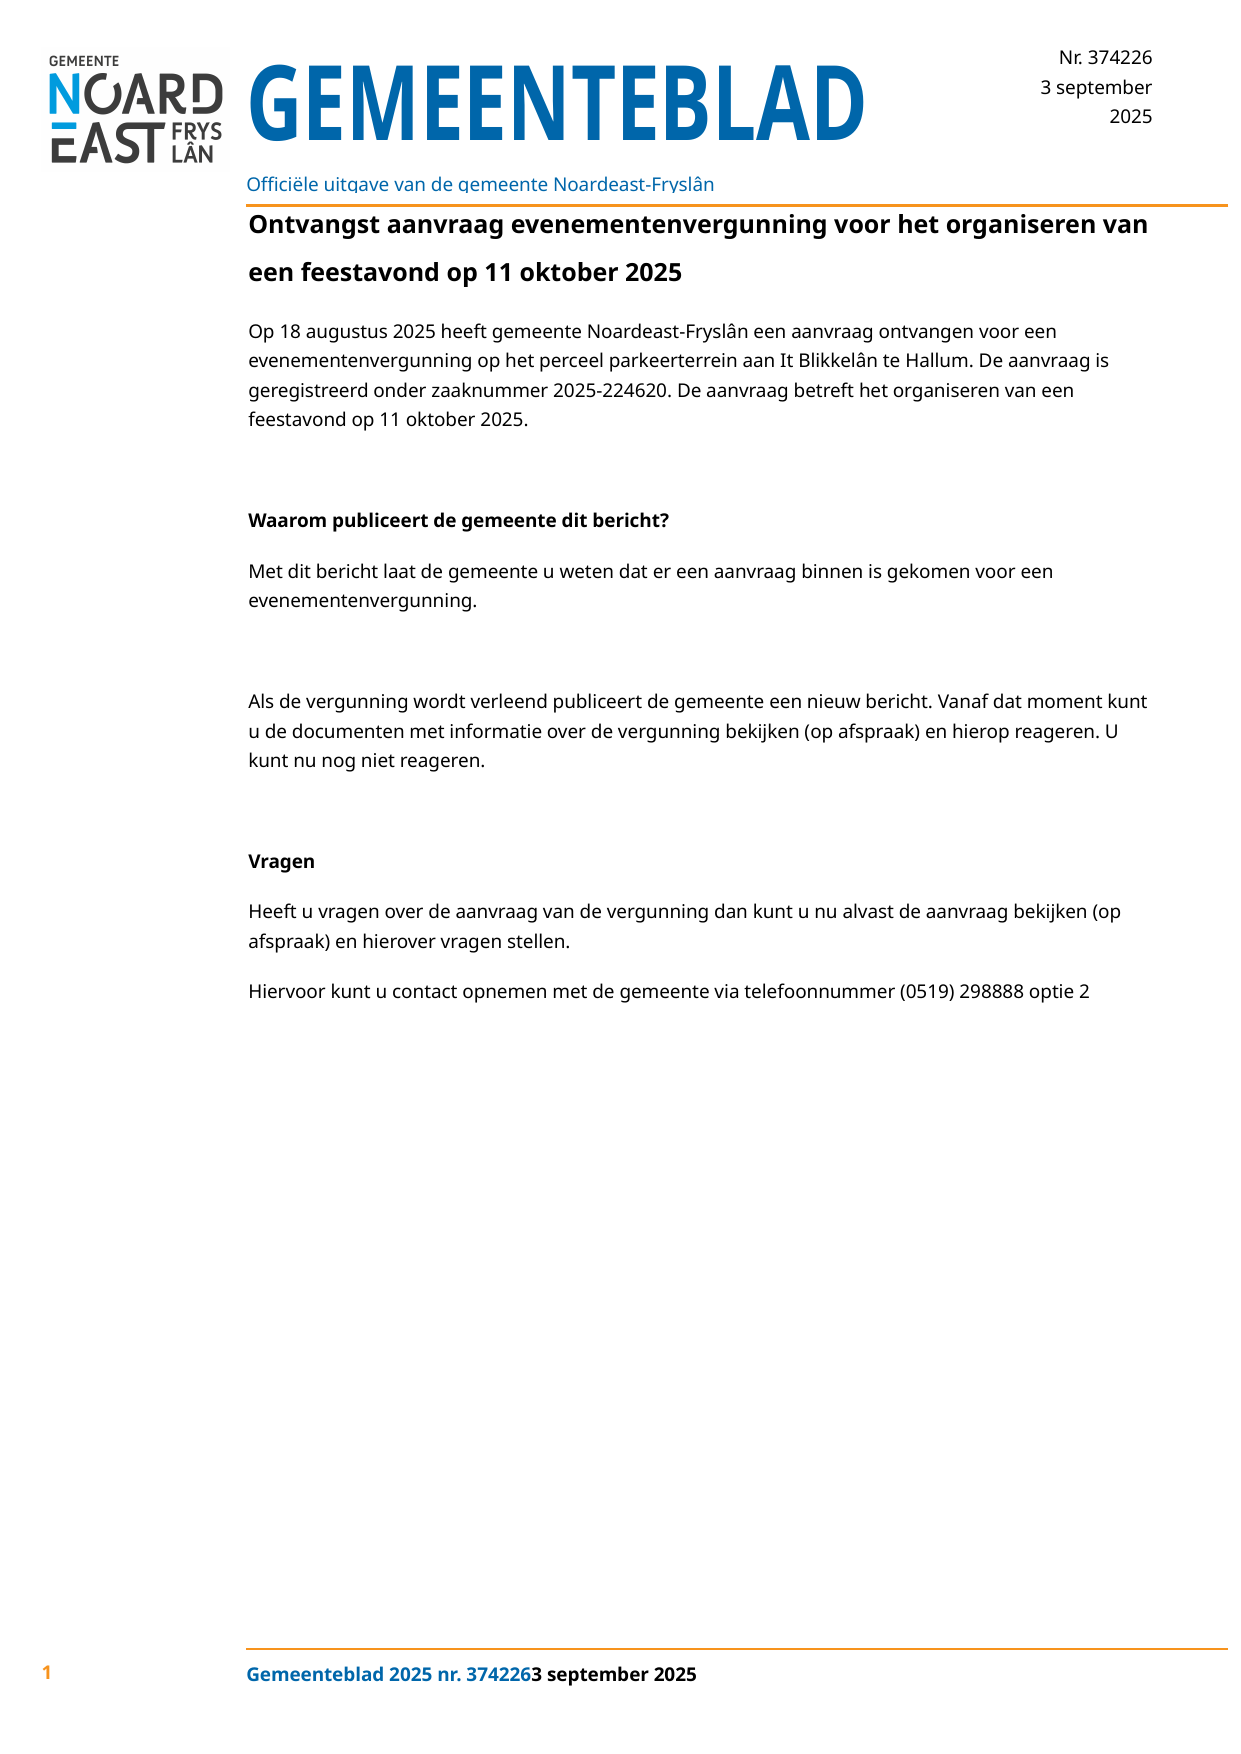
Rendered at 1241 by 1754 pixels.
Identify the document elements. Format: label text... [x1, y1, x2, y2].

text Waarom publiceert de gemeente dit bericht? [248, 507, 1152, 533]
text Op 18 augustus 2025 heeft gemeente Noardeast-Fryslân een aanvraag ontvangen voor een evenementenvergunning op het perceel parkeerterrein aan It Blikkelân te Hallum. De aanvraag is geregistreerd onder zaaknummer 2025-224620. De aanvraag betreft het organiseren van een feestavond op 11 oktober 2025. [248, 318, 1152, 432]
text Met dit bericht laat de gemeente u weten dat er een aanvraag binnen is gekomen voor een evenementenvergunning. [248, 558, 1152, 613]
text Hiervoor kunt u contact opnemen met de gemeente via telefoonnummer (0519) 298888 optie 2 [248, 979, 1152, 1004]
text Als de vergunning wordt verleend publiceert de gemeente een nieuw bericht. Vanaf dat moment kunt u de documenten met informatie over de vergunning bekijken (op afspraak) en hierop reageren. U kunt nu nog niet reageren. [248, 688, 1152, 773]
text Vragen [248, 848, 1152, 874]
text Heeft u vragen over de aanvraag van de vergunning dan kunt u nu alvast de aanvraag bekijken (op afspraak) en hierover vragen stellen. [248, 899, 1152, 954]
text Ontvangst aanvraag evenementenvergunning voor het organiseren van een feestavond op 11 oktober 2025 [248, 207, 1152, 288]
picture [41, 47, 231, 172]
